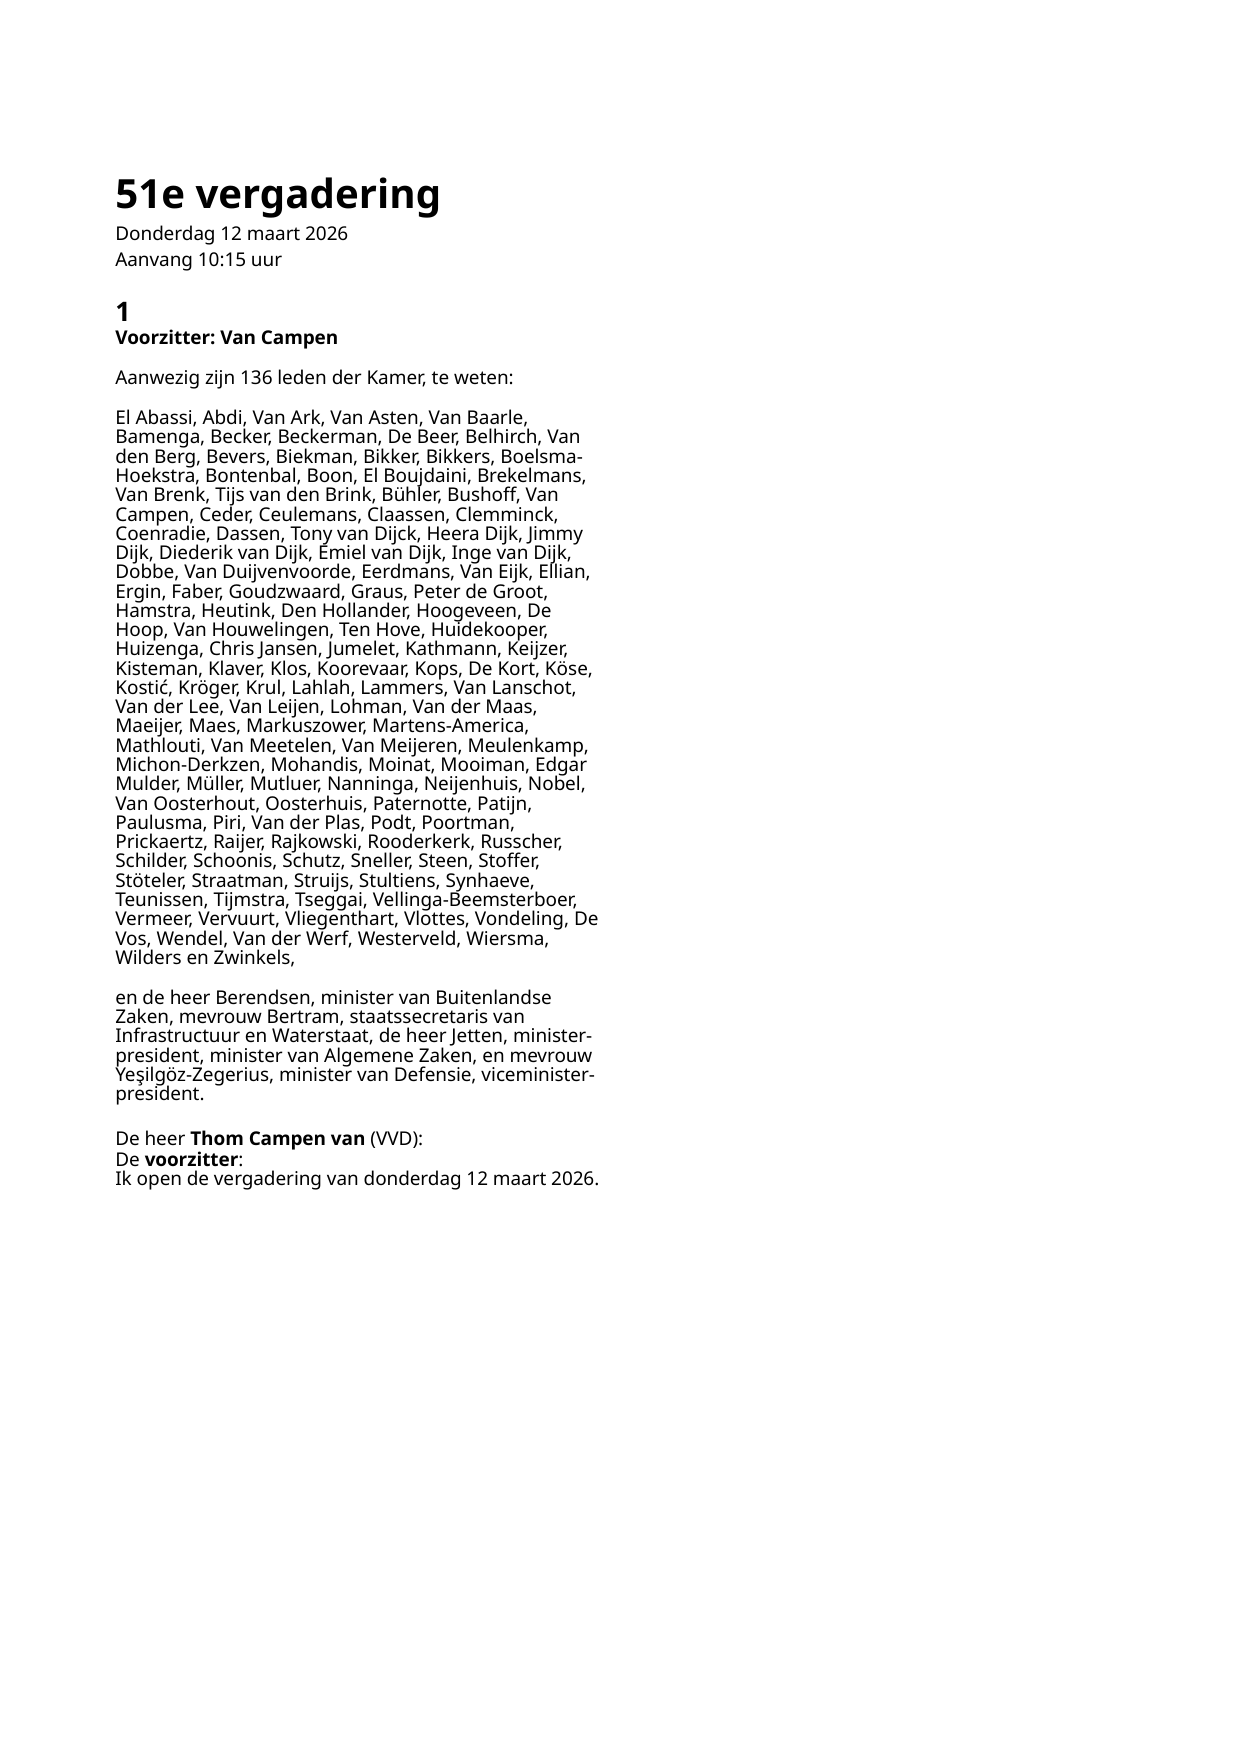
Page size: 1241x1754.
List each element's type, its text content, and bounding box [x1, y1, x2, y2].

text De heer Thom Campen van (VVD): [115, 1125, 605, 1151]
text Ik open de vergadering van donderdag 12 maart 2026. [115, 1170, 605, 1189]
text De voorzitter: [115, 1151, 605, 1170]
text Donderdag 12 maart 2026 [115, 220, 605, 246]
text Aanvang 10:15 uur [115, 246, 605, 272]
text en de heer Berendsen, minister van Buitenlandse Zaken, mevrouw Bertram, staatssecretaris van Infrastructuur en Waterstaat, de heer Jetten, minister-president, minister van Algemene Zaken, en mevrouw Yeşilgöz-Zegerius, minister van Defensie, viceminister-president. [115, 989, 605, 1104]
text 1 [115, 292, 605, 329]
text Voorzitter: Van Campen [115, 329, 605, 348]
text Aanwezig zijn 136 leden der Kamer, te weten: [115, 369, 605, 388]
text 51e vergadering [115, 165, 605, 220]
text El Abassi, Abdi, Van Ark, Van Asten, Van Baarle, Bamenga, Becker, Beckerman, De Beer, Belhirch, Van den Berg, Bevers, Biekman, Bikker, Bikkers, Boelsma-Hoekstra, Bontenbal, Boon, El Boujdaini, Brekelmans, Van Brenk, Tijs van den Brink, Bühler, Bushoff, Van Campen, Ceder, Ceulemans, Claassen, Clemminck, Coenradie, Dassen, Tony van Dijck, Heera Dijk, Jimmy Dijk, Diederik van Dijk, Emiel van Dijk, Inge van Dijk, Dobbe, Van Duijvenvoorde, Eerdmans, Van Eijk, Ellian, Ergin, Faber, Goudzwaard, Graus, Peter de Groot, Hamstra, Heutink, Den Hollander, Hoogeveen, De Hoop, Van Houwelingen, Ten Hove, Huidekooper, Huizenga, Chris Jansen, Jumelet, Kathmann, Keijzer, Kisteman, Klaver, Klos, Koorevaar, Kops, De Kort, Köse, Kostić, Kröger, Krul, Lahlah, Lammers, Van Lanschot, Van der Lee, Van Leijen, Lohman, Van der Maas, Maeijer, Maes, Markuszower, Martens-America, Mathlouti, Van Meetelen, Van Meijeren, Meulenkamp, Michon-Derkzen, Mohandis, Moinat, Mooiman, Edgar Mulder, Müller, Mutluer, Nanninga, Neijenhuis, Nobel, Van Oosterhout, Oosterhuis, Paternotte, Patijn, Paulusma, Piri, Van der Plas, Podt, Poortman, Prickaertz, Raijer, Rajkowski, Rooderkerk, Russcher, Schilder, Schoonis, Schutz, Sneller, Steen, Stoffer, Stöteler, Straatman, Struijs, Stultiens, Synhaeve, Teunissen, Tijmstra, Tseggai, Vellinga-Beemsterboer, Vermeer, Vervuurt, Vliegenthart, Vlottes, Vondeling, De Vos, Wendel, Van der Werf, Westerveld, Wiersma, Wilders en Zwinkels, [115, 409, 605, 968]
